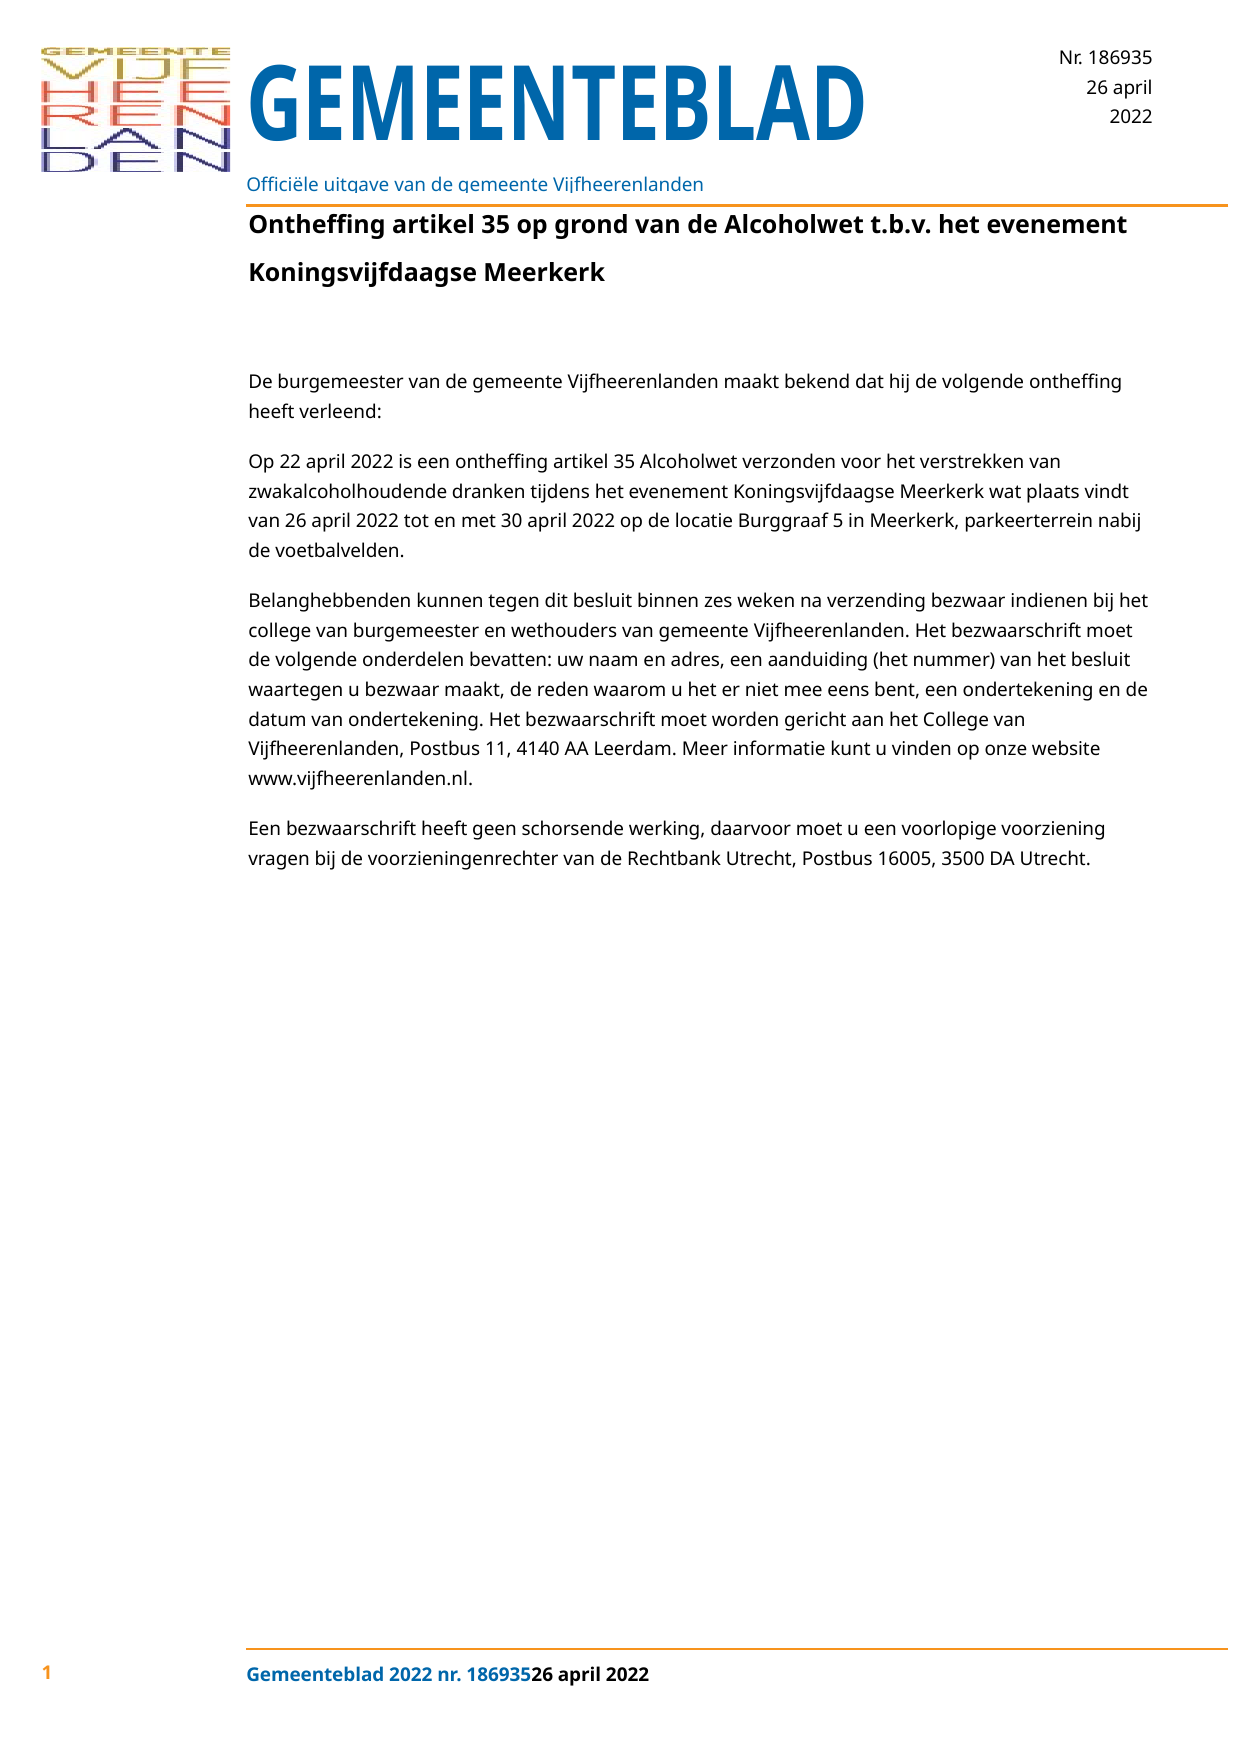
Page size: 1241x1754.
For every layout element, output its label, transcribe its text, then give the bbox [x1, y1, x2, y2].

text Ontheffing artikel 35 op grond van de Alcoholwet t.b.v. het evenement Koningsvijfdaagse Meerkerk [248, 207, 1152, 288]
text Op 22 april 2022 is een ontheffing artikel 35 Alcoholwet verzonden voor het verstrekken van zwakalcoholhoudende dranken tijdens het evenement Koningsvijfdaagse Meerkerk wat plaats vindt van 26 april 2022 tot en met 30 april 2022 op de locatie Burggraaf 5 in Meerkerk, parkeerterrein nabij de voetbalvelden. [248, 448, 1152, 563]
text Een bezwaarschrift heeft geen schorsende werking, daarvoor moet u een voorlopige voorziening vragen bij de voorzieningenrechter van de Rechtbank Utrecht, Postbus 16005, 3500 DA Utrecht. [248, 815, 1152, 871]
text De burgemeester van de gemeente Vijfheerenlanden maakt bekend dat hij de volgende ontheffing heeft verleend: [248, 368, 1152, 424]
picture [41, 47, 231, 172]
text Belanghebbenden kunnen tegen dit besluit binnen zes weken na verzending bezwaar indienen bij het college van burgemeester en wethouders van gemeente Vijfheerenlanden. Het bezwaarschrift moet de volgende onderdelen bevatten: uw naam en adres, een aanduiding (het nummer) van het besluit waartegen u bezwaar maakt, de reden waarom u het er niet mee eens bent, een ondertekening en de datum van ondertekening. Het bezwaarschrift moet worden gericht aan het College van Vijfheerenlanden, Postbus 11, 4140 AA Leerdam. Meer informatie kunt u vinden op onze website www.vijfheerenlanden.nl. [248, 587, 1152, 791]
